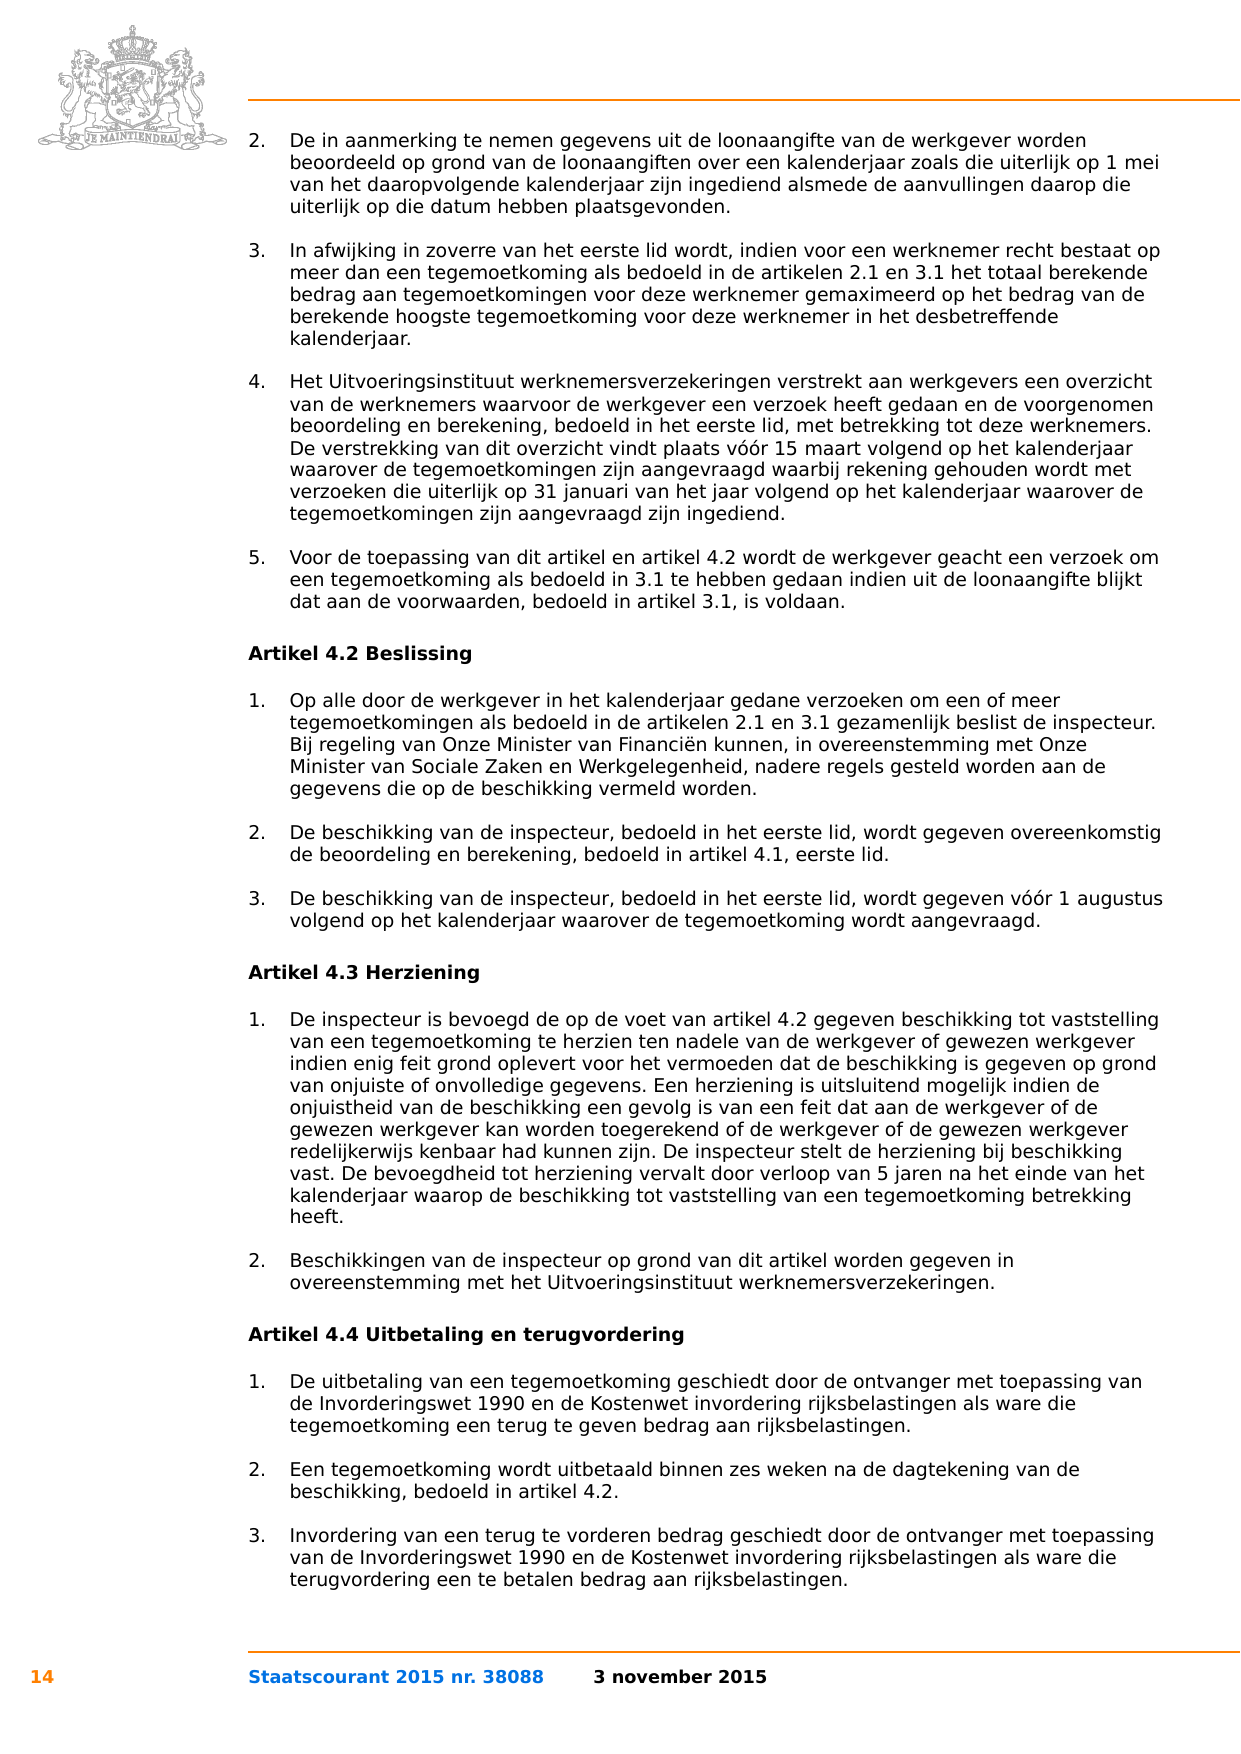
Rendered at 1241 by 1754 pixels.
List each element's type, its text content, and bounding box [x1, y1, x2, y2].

text 1. Op alle door de werkgever in het kalenderjaar gedane verzoeken om een of meer tegemoetkomingen als bedoeld in de artikelen 2.1 en 3.1 gezamenlijk beslist de inspecteur. Bij regeling van Onze Minister van Financiën kunnen, in overeenstemming met Onze Minister van Sociale Zaken en Werkgelegenheid, nadere regels gesteld worden aan de gegevens die op de beschikking vermeld worden. [248, 690, 1163, 800]
text 2. Een tegemoetkoming wordt uitbetaald binnen zes weken na de dagtekening van de beschikking, bedoeld in artikel 4.2. [248, 1459, 1163, 1503]
text 2. Beschikkingen van de inspecteur op grond van dit artikel worden gegeven in overeenstemming met het Uitvoeringsinstituut werknemersverzekeringen. [248, 1250, 1163, 1294]
text 3. De beschikking van de inspecteur, bedoeld in het eerste lid, wordt gegeven vóór 1 augustus volgend op het kalenderjaar waarover de tegemoetkoming wordt aangevraagd. [248, 888, 1163, 932]
text 1. De inspecteur is bevoegd de op de voet van artikel 4.2 gegeven beschikking tot vaststelling van een tegemoetkoming te herzien ten nadele van de werkgever of gewezen werkgever indien enig feit grond oplevert voor het vermoeden dat de beschikking is gegeven op grond van onjuiste of onvolledige gegevens. Een herziening is uitsluitend mogelijk indien de onjuistheid van de beschikking een gevolg is van een feit dat aan de werkgever of de gewezen werkgever kan worden toegerekend of de werkgever of de gewezen werkgever redelijkerwijs kenbaar had kunnen zijn. De inspecteur stelt de herziening bij beschikking vast. De bevoegdheid tot herziening vervalt door verloop van 5 jaren na het einde van het kalenderjaar waarop de beschikking tot vaststelling van een tegemoetkoming betrekking heeft. [248, 1009, 1163, 1228]
text 3. Invordering van een terug te vorderen bedrag geschiedt door de ontvanger met toepassing van de Invorderingswet 1990 en de Kostenwet invordering rijksbelastingen als ware die terugvordering een te betalen bedrag aan rijksbelastingen. [248, 1525, 1163, 1591]
text 3. In afwijking in zoverre van het eerste lid wordt, indien voor een werknemer recht bestaat op meer dan een tegemoetkoming als bedoeld in de artikelen 2.1 en 3.1 het totaal berekende bedrag aan tegemoetkomingen voor deze werknemer gemaximeerd op het bedrag van de berekende hoogste tegemoetkoming voor deze werknemer in het desbetreffende kalenderjaar. [248, 240, 1163, 349]
text 1. De uitbetaling van een tegemoetkoming geschiedt door de ontvanger met toepassing van de Invorderingswet 1990 en de Kostenwet invordering rijksbelastingen als ware die tegemoetkoming een terug te geven bedrag aan rijksbelastingen. [248, 1371, 1163, 1437]
text 2. De in aanmerking te nemen gegevens uit de loonaangifte van de werkgever worden beoordeeld op grond van de loonaangiften over een kalenderjaar zoals die uiterlijk op 1 mei van het daaropvolgende kalenderjaar zijn ingediend alsmede de aanvullingen daarop die uiterlijk op die datum hebben plaatsgevonden. [248, 130, 1163, 218]
subtitle Artikel 4.4 Uitbetaling en terugvordering [248, 1324, 1163, 1346]
picture [38, 25, 227, 150]
subtitle Artikel 4.3 Herziening [248, 962, 1163, 984]
text 2. De beschikking van de inspecteur, bedoeld in het eerste lid, wordt gegeven overeenkomstig de beoordeling en berekening, bedoeld in artikel 4.1, eerste lid. [248, 822, 1163, 866]
text 4. Het Uitvoeringsinstituut werknemersverzekeringen verstrekt aan werkgevers een overzicht van de werknemers waarvoor de werkgever een verzoek heeft gedaan en de voorgenomen beoordeling en berekening, bedoeld in het eerste lid, met betrekking tot deze werknemers. De verstrekking van dit overzicht vindt plaats vóór 15 maart volgend op het kalenderjaar waarover de tegemoetkomingen zijn aangevraagd waarbij rekening gehouden wordt met verzoeken die uiterlijk op 31 januari van het jaar volgend op het kalenderjaar waarover de tegemoetkomingen zijn aangevraagd zijn ingediend. [248, 371, 1163, 525]
subtitle Artikel 4.2 Beslissing [248, 643, 1163, 665]
text 5. Voor de toepassing van dit artikel en artikel 4.2 wordt de werkgever geacht een verzoek om een tegemoetkoming als bedoeld in 3.1 te hebben gedaan indien uit de loonaangifte blijkt dat aan de voorwaarden, bedoeld in artikel 3.1, is voldaan. [248, 547, 1163, 613]
